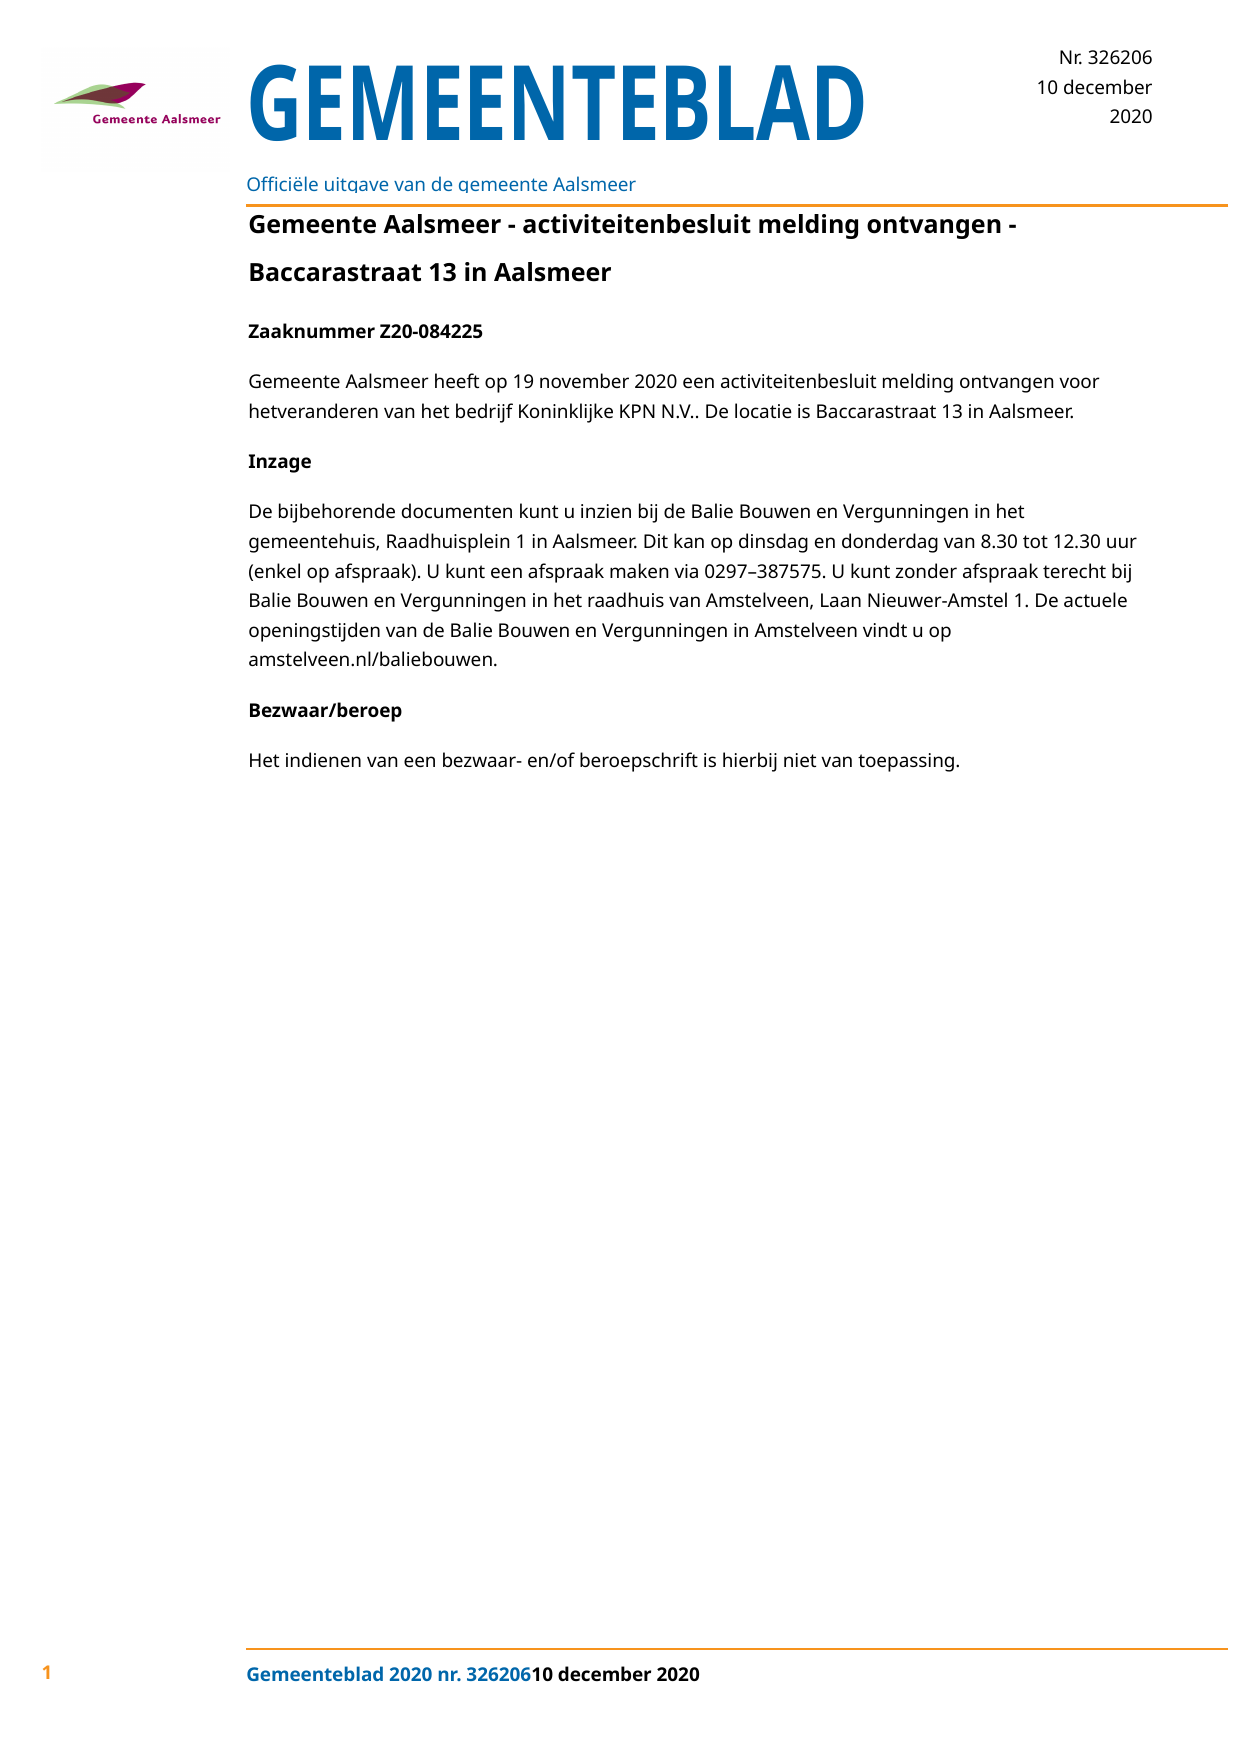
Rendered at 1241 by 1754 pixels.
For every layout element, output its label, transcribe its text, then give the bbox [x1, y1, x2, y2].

text Bezwaar/beroep [248, 697, 1152, 723]
text De bijbehorende documenten kunt u inzien bij de Balie Bouwen en Vergunningen in het gemeentehuis, Raadhuisplein 1 in Aalsmeer. Dit kan op dinsdag en donderdag van 8.30 tot 12.30 uur (enkel op afspraak). U kunt een afspraak maken via 0297–387575. U kunt zonder afspraak terecht bij Balie Bouwen en Vergunningen in het raadhuis van Amstelveen, Laan Nieuwer-Amstel 1. De actuele openingstijden van de Balie Bouwen en Vergunningen in Amstelveen vindt u op amstelveen.nl/baliebouwen. [248, 499, 1152, 672]
text Zaaknummer Z20-084225 [248, 318, 1152, 344]
picture [41, 47, 231, 172]
text Gemeente Aalsmeer - activiteitenbesluit melding ontvangen - Baccarastraat 13 in Aalsmeer [248, 207, 1152, 288]
text Het indienen van een bezwaar- en/of beroepschrift is hierbij niet van toepassing. [248, 747, 1152, 773]
text Inzage [248, 448, 1152, 474]
text Gemeente Aalsmeer heeft op 19 november 2020 een activiteitenbesluit melding ontvangen voor hetveranderen van het bedrijf Koninklijke KPN N.V.. De locatie is Baccarastraat 13 in Aalsmeer. [248, 368, 1152, 424]
